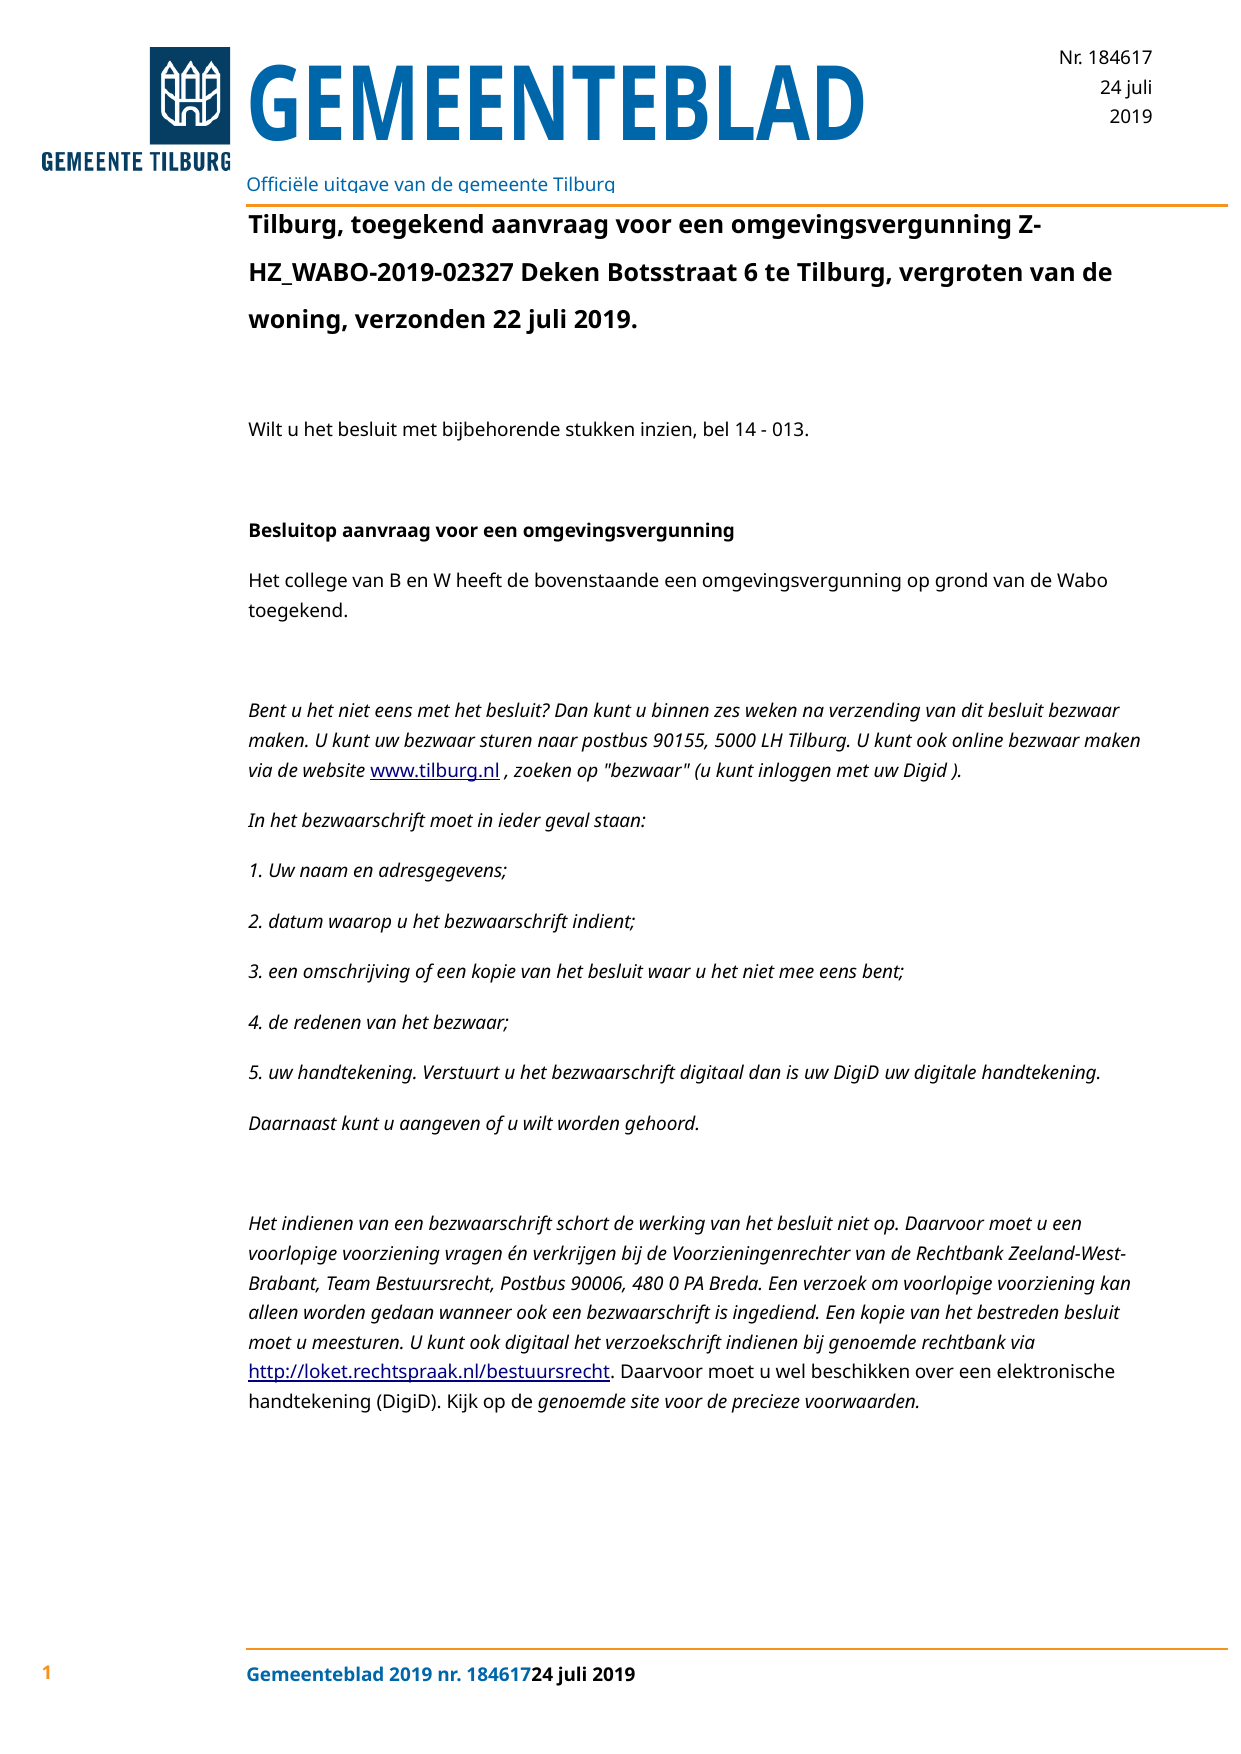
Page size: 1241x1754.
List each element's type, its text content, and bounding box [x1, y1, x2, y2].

text 3. een omschrijving of een kopie van het besluit waar u het niet mee eens bent; [248, 958, 1152, 984]
text Besluitop aanvraag voor een omgevingsvergunning [248, 517, 1152, 542]
picture [41, 47, 231, 172]
text Daarnaast kunt u aangeven of u wilt worden gehoord. [248, 1110, 1152, 1135]
text Tilburg, toegekend aanvraag voor een omgevingsvergunning Z-HZ_WABO-2019-02327 Deken Botsstraat 6 te Tilburg, vergroten van de woning, verzonden 22 juli 2019. [248, 207, 1152, 336]
text Wilt u het besluit met bijbehorende stukken inzien, bel 14 - 013. [248, 416, 1152, 442]
text 4. de redenen van het bezwaar; [248, 1009, 1152, 1034]
text Het college van B en W heeft de bovenstaande een omgevingsvergunning op grond van de Wabo toegekend. [248, 567, 1152, 622]
text 5. uw handtekening. Verstuurt u het bezwaarschrift digitaal dan is uw DigiD uw digitale handtekening. [248, 1059, 1152, 1085]
text 2. datum waarop u het bezwaarschrift indient; [248, 908, 1152, 934]
text 1. Uw naam en adresgegevens; [248, 858, 1152, 883]
text Bent u het niet eens met het besluit? Dan kunt u binnen zes weken na verzending van dit besluit bezwaar maken. U kunt uw bezwaar sturen naar postbus 90155, 5000 LH Tilburg. U kunt ook online bezwaar maken via de website www.tilburg.nl , zoeken op "bezwaar" (u kunt inloggen met uw Digid ). [248, 698, 1152, 782]
text Het indienen van een bezwaarschrift schort de werking van het besluit niet op. Daarvoor moet u een voorlopige voorziening vragen én verkrijgen bij de Voorzieningenrechter van de Rechtbank Zeeland-West-Brabant, Team Bestuursrecht, Postbus 90006, 480 0 PA Breda. Een verzoek om voorlopige voorziening kan alleen worden gedaan wanneer ook een bezwaarschrift is ingediend. Een kopie van het bestreden besluit moet u meesturen. U kunt ook digitaal het verzoekschrift indienen bij genoemde rechtbank via http://loket.rechtspraak.nl/bestuursrecht. Daarvoor moet u wel beschikken over een elektronische handtekening (DigiD). Kijk op de genoemde site voor de precieze voorwaarden. [248, 1211, 1152, 1414]
text In het bezwaarschrift moet in ieder geval staan: [248, 807, 1152, 833]
